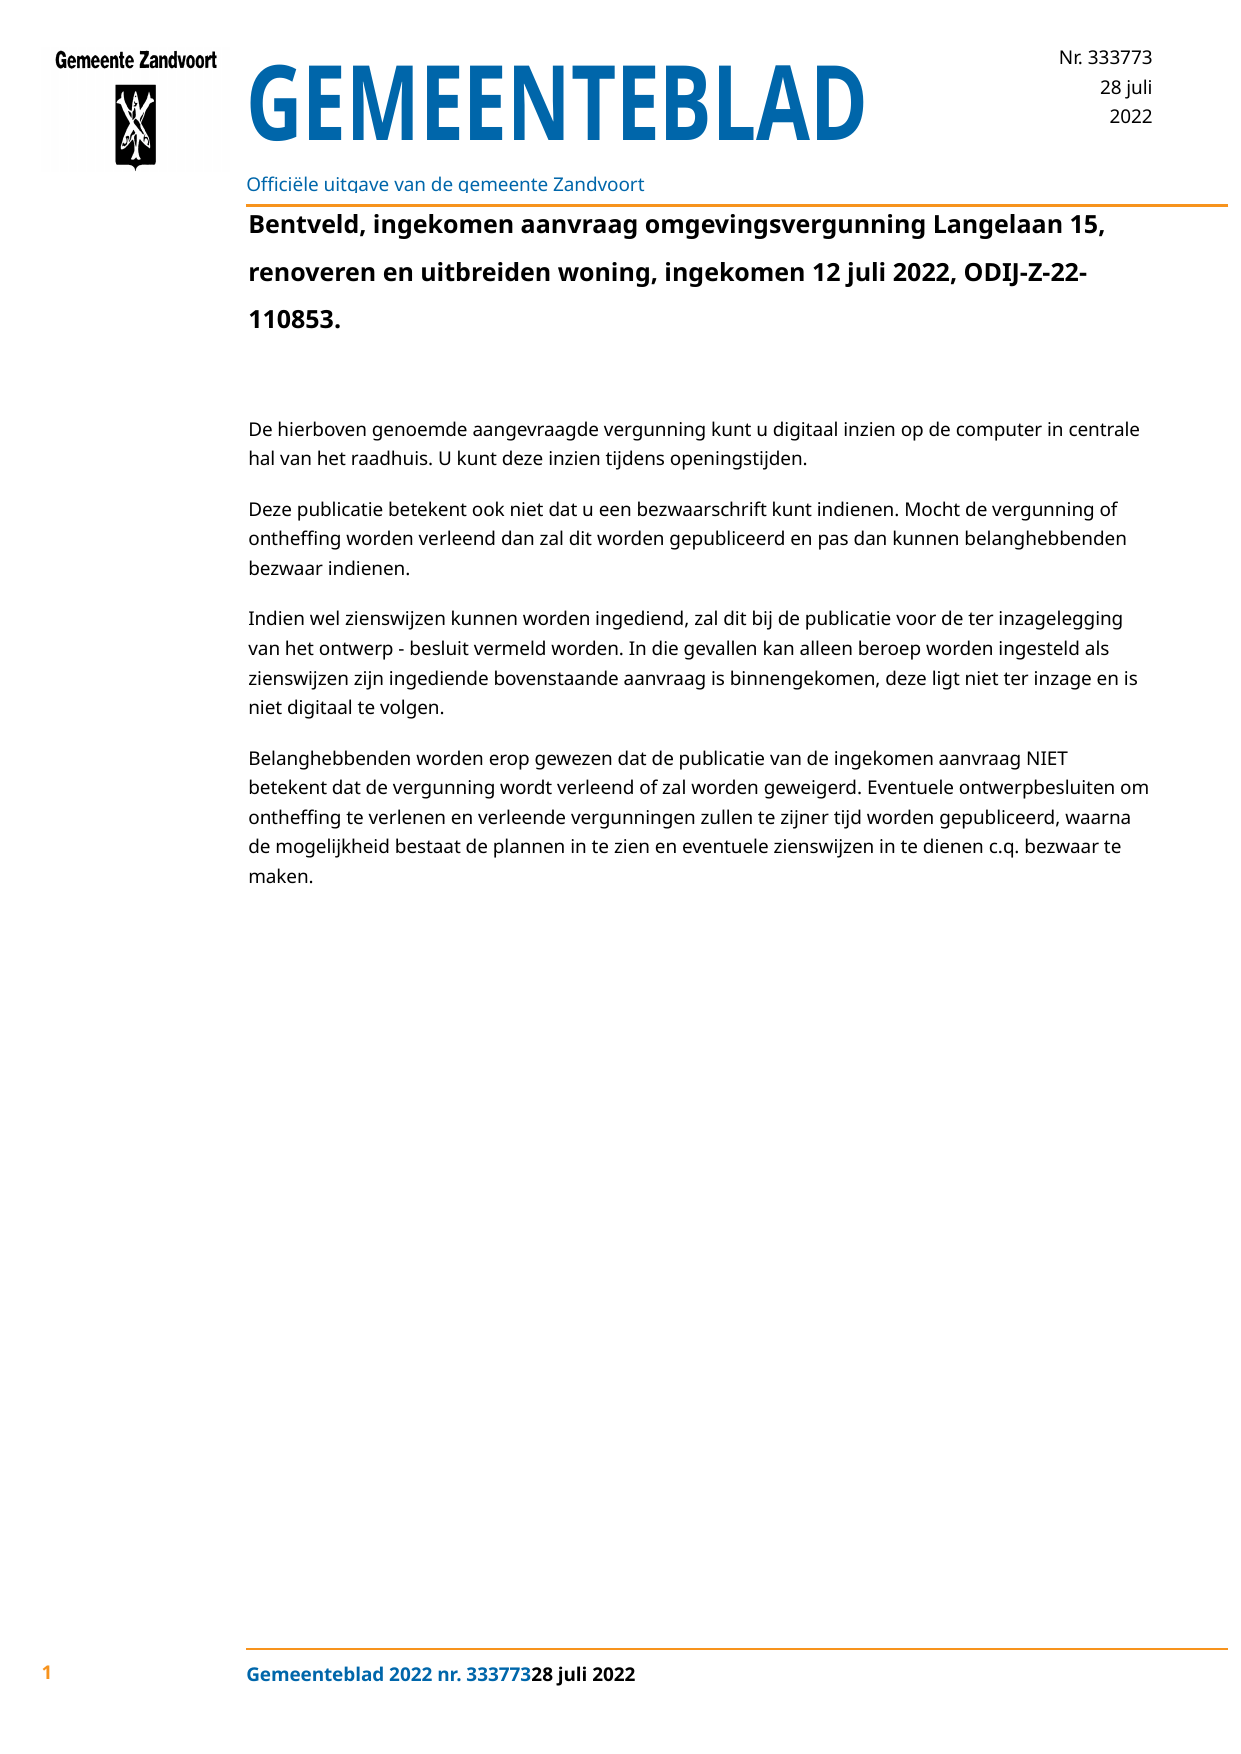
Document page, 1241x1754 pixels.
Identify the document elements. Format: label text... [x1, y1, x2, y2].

picture [41, 47, 231, 172]
text Deze publicatie betekent ook niet dat u een bezwaarschrift kunt indienen. Mocht de vergunning of ontheffing worden verleend dan zal dit worden gepubliceerd en pas dan kunnen belanghebbenden bezwaar indienen. [248, 496, 1152, 581]
text Bentveld, ingekomen aanvraag omgevingsvergunning Langelaan 15, renoveren en uitbreiden woning, ingekomen 12 juli 2022, ODIJ-Z-22-110853. [248, 207, 1152, 336]
text Belanghebbenden worden erop gewezen dat de publicatie van de ingekomen aanvraag NIET betekent dat de vergunning wordt verleend of zal worden geweigerd. Eventuele ontwerpbesluiten om ontheffing te verlenen en verleende vergunningen zullen te zijner tijd worden gepubliceerd, waarna de mogelijkheid bestaat de plannen in te zien en eventuele zienswijzen in te dienen c.q. bezwaar te maken. [248, 745, 1152, 889]
text Indien wel zienswijzen kunnen worden ingediend, zal dit bij de publicatie voor de ter inzagelegging van het ontwerp - besluit vermeld worden. In die gevallen kan alleen beroep worden ingesteld als zienswijzen zijn ingediende bovenstaande aanvraag is binnengekomen, deze ligt niet ter inzage en is niet digitaal te volgen. [248, 606, 1152, 720]
text De hierboven genoemde aangevraagde vergunning kunt u digitaal inzien op de computer in centrale hal van het raadhuis. U kunt deze inzien tijdens openingstijden. [248, 416, 1152, 471]
